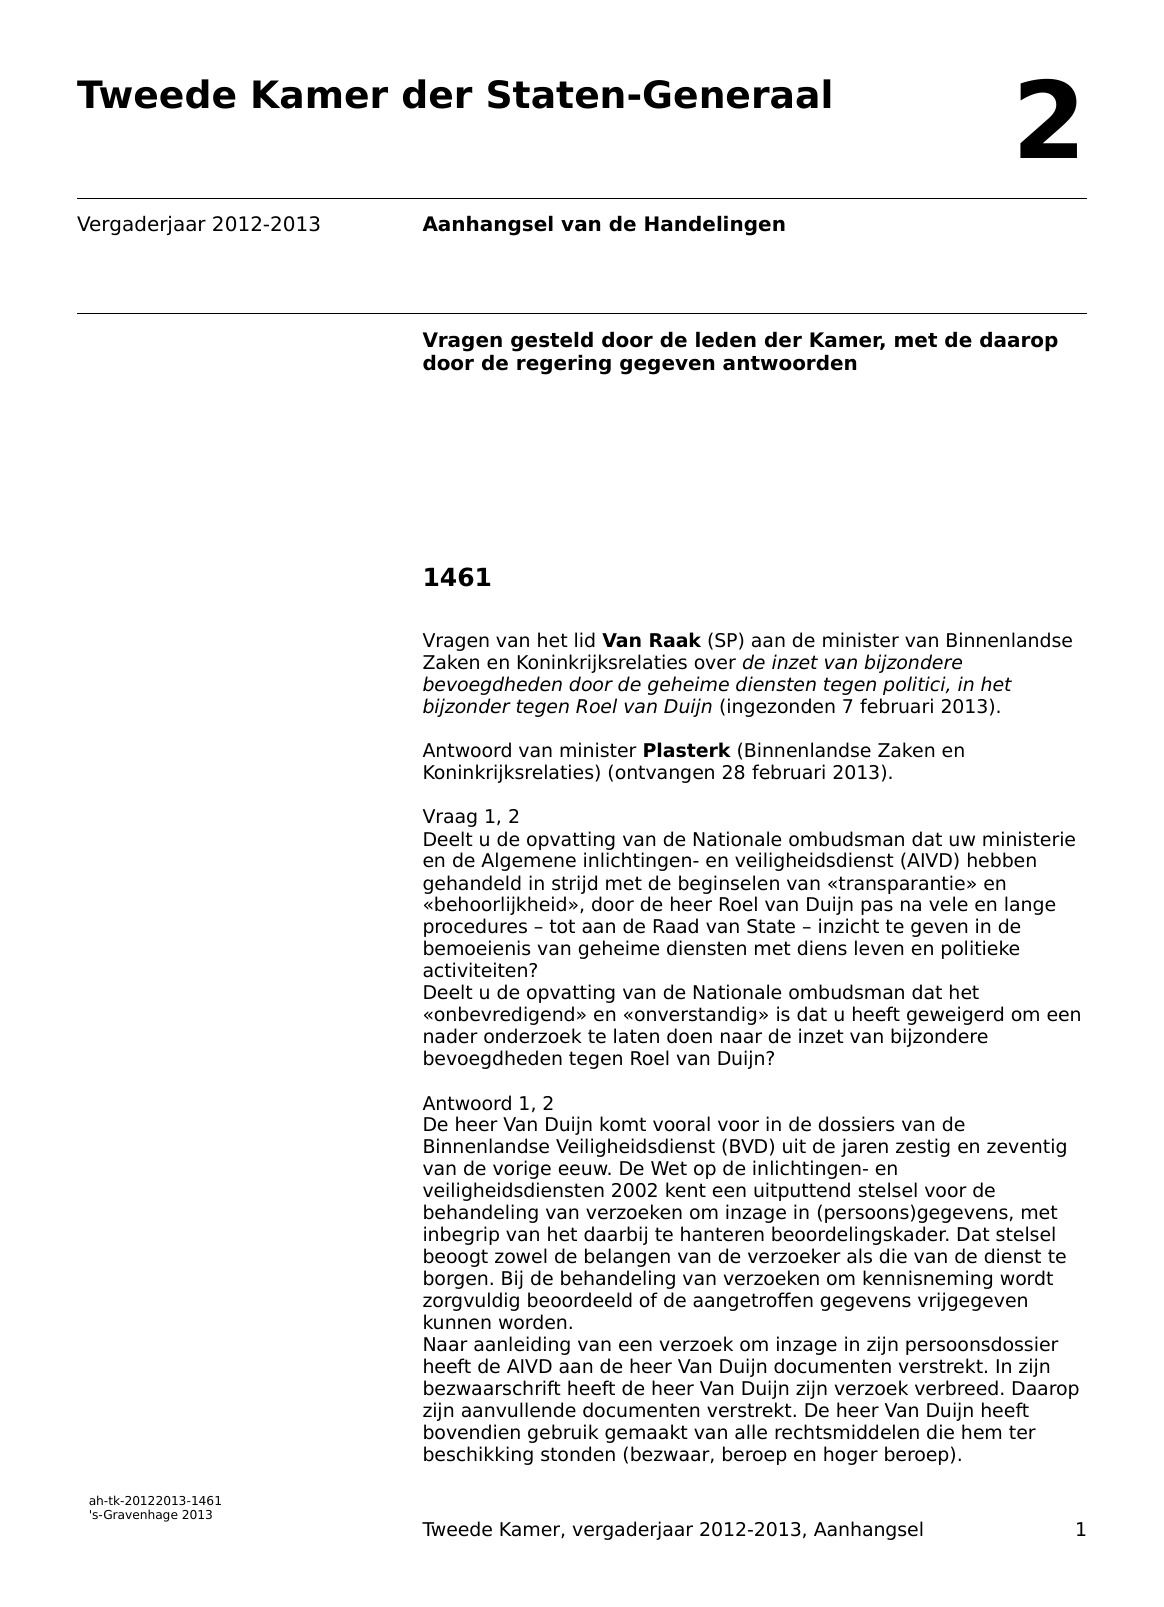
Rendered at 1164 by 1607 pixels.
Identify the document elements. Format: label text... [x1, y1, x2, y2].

text Antwoord van minister Plasterk (Binnenlandse Zaken en Koninkrijksrelaties) (ontvangen 28 februari 2013). [422, 740, 1087, 784]
table_cell Vergaderjaar 2012-2013 [77, 199, 422, 313]
table_header Tweede Kamer der Staten-Generaal [77, 59, 886, 198]
table_cell Aanhangsel van de Handelingen [422, 199, 1087, 313]
table_header 2 [886, 59, 1087, 198]
text Antwoord 1, 2 [422, 1092, 1087, 1114]
text Naar aanleiding van een verzoek om inzage in zijn persoonsdossier heeft de AIVD aan de heer Van Duijn documenten verstrekt. In zijn bezwaarschrift heeft de heer Van Duijn zijn verzoek verbreed. Daarop zijn aanvullende documenten verstrekt. De heer Van Duijn heeft bovendien gebruik gemaakt van alle rechtsmiddelen die hem ter beschikking stonden (bezwaar, beroep en hoger beroep). [422, 1334, 1087, 1466]
text ah-tk-20122013-1461 [88, 1494, 323, 1508]
text Vragen van het lid Van Raak (SP) aan de minister van Binnenlandse Zaken en Koninkrijksrelaties over de inzet van bijzondere bevoegdheden door de geheime diensten tegen politici, in het bijzonder tegen Roel van Duijn (ingezonden 7 februari 2013). [422, 630, 1087, 718]
text Vraag 1, 2 [422, 806, 1087, 828]
text Deelt u de opvatting van de Nationale ombudsman dat uw ministerie en de Algemene inlichtingen- en veiligheidsdienst (AIVD) hebben gehandeld in strijd met de beginselen van «transparantie» en «behoorlijkheid», door de heer Roel van Duijn pas na vele en lange procedures – tot aan de Raad van State – inzicht te geven in de bemoeienis van geheime diensten met diens leven en politieke activiteiten? [422, 828, 1087, 982]
text 1461 [422, 563, 1087, 592]
table_cell Vragen gesteld door de leden der Kamer, met de daarop door de regering gegeven antwoorden [422, 314, 1087, 375]
text Deelt u de opvatting van de Nationale ombudsman dat het «onbevredigend» en «onverstandig» is dat u heeft geweigerd om een nader onderzoek te laten doen naar de inzet van bijzondere bevoegdheden tegen Roel van Duijn? [422, 982, 1087, 1070]
text 's-Gravenhage 2013 [88, 1508, 323, 1522]
text De heer Van Duijn komt vooral voor in de dossiers van de Binnenlandse Veiligheidsdienst (BVD) uit de jaren zestig en zeventig van de vorige eeuw. De Wet op de inlichtingen- en veiligheidsdiensten 2002 kent een uitputtend stelsel voor de behandeling van verzoeken om inzage in (persoons)gegevens, met inbegrip van het daarbij te hanteren beoordelingskader. Dat stelsel beoogt zowel de belangen van de verzoeker als die van de dienst te borgen. Bij de behandeling van verzoeken om kennisneming wordt zorgvuldig beoordeeld of de aangetroffen gegevens vrijgegeven kunnen worden. [422, 1114, 1087, 1334]
table_cell [77, 314, 422, 375]
